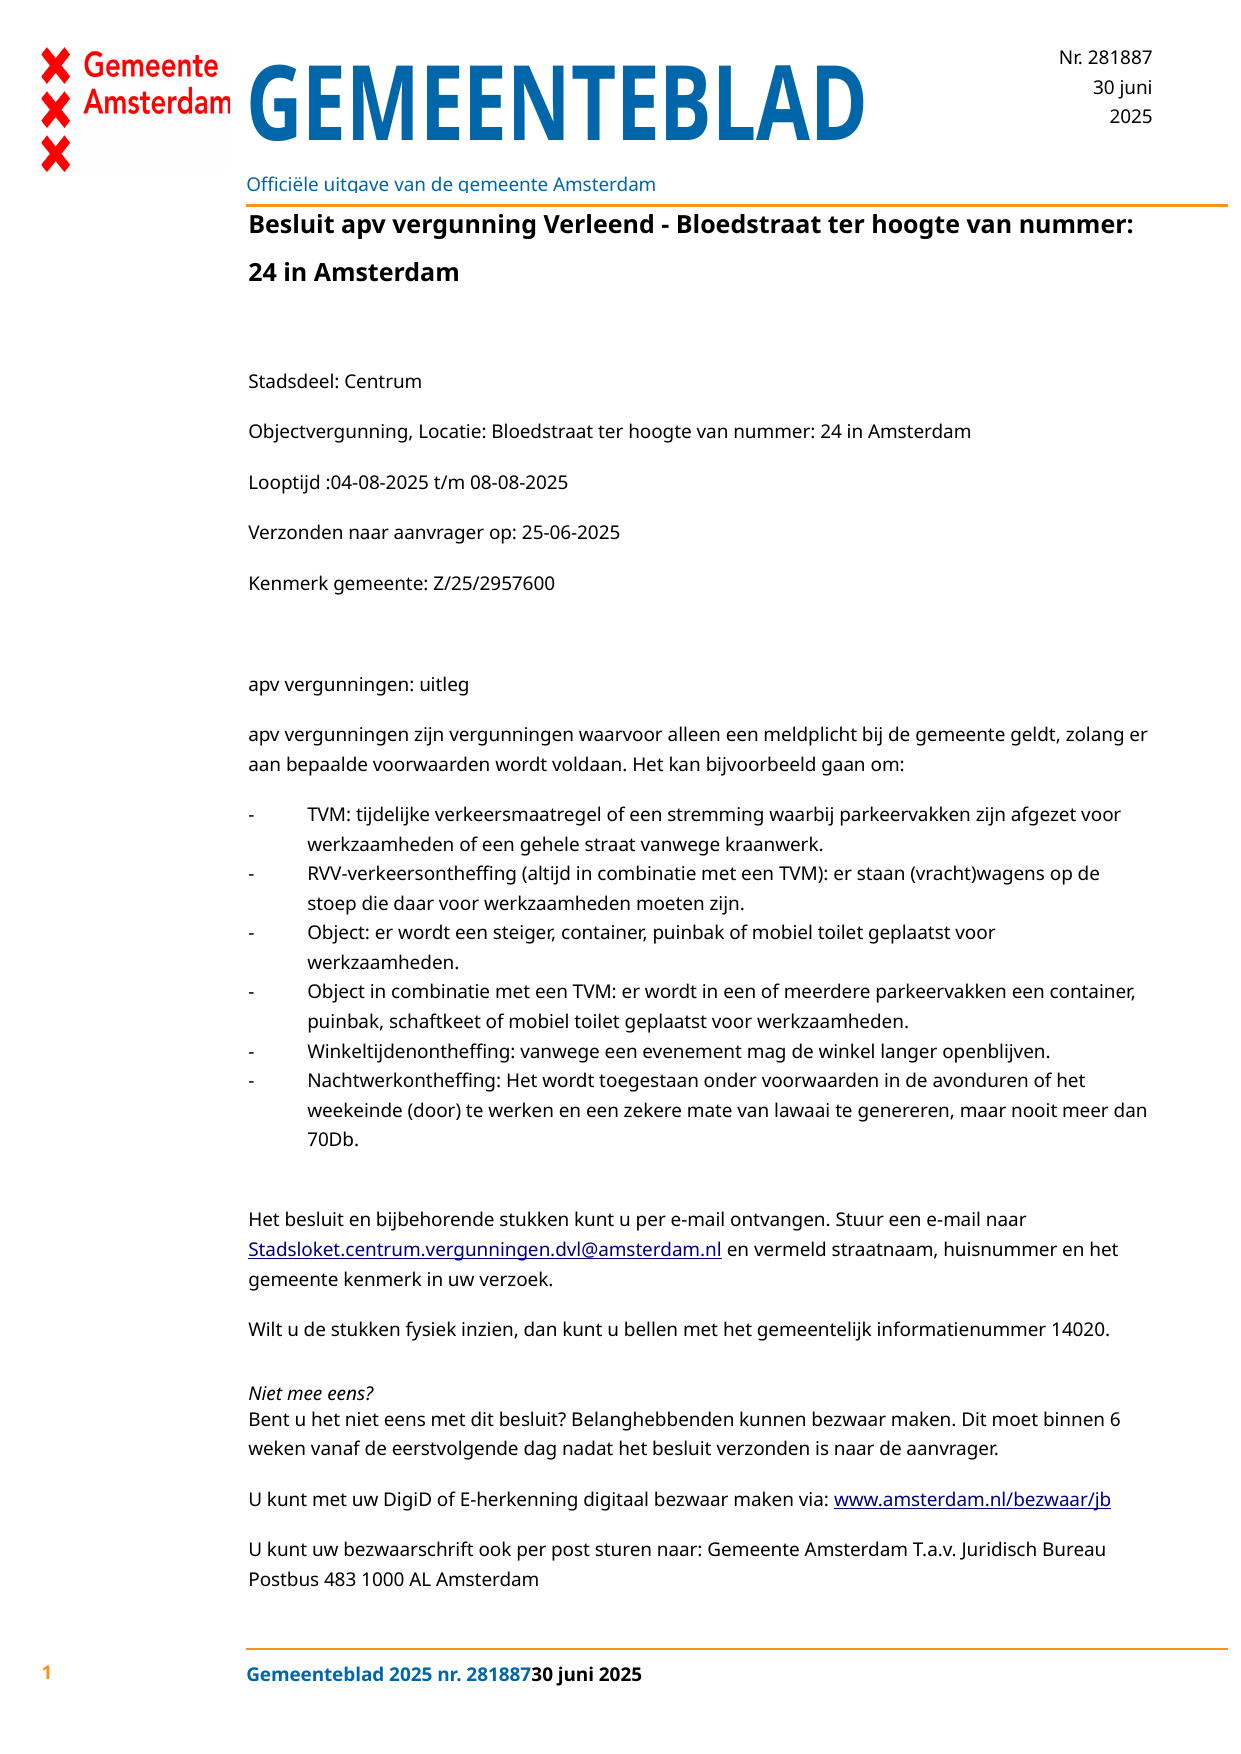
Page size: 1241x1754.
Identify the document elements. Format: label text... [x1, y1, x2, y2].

list TVM: tijdelijke verkeersmaatregel of een stremming waarbij parkeervakken zijn afgezet voor werkzaamheden of een gehele straat vanwege kraanwerk. [248, 801, 1152, 857]
list Object: er wordt een steiger, container, puinbak of mobiel toilet geplaatst voor werkzaamheden. [248, 919, 1152, 975]
text Looptijd :04-08-2025 t/m 08-08-2025 [248, 469, 1152, 495]
list RVV-verkeersontheffing (altijd in combinatie met een TVM): er staan (vracht)wagens op de stoep die daar voor werkzaamheden moeten zijn. [248, 860, 1152, 916]
text U kunt uw bezwaarschrift ook per post sturen naar: Gemeente Amsterdam T.a.v. Juridisch Bureau Postbus 483 1000 AL Amsterdam [248, 1536, 1152, 1592]
picture [41, 47, 231, 172]
text Het besluit en bijbehorende stukken kunt u per e-mail ontvangen. Stuur een e-mail naar Stadsloket.centrum.vergunningen.dvl@amsterdam.nl en vermeld straatnaam, huisnummer en het gemeente kenmerk in uw verzoek. [248, 1207, 1152, 1292]
text U kunt met uw DigiD of E-herkenning digitaal bezwaar maken via: www.amsterdam.nl/bezwaar/jb [248, 1486, 1152, 1512]
text Wilt u de stukken fysiek inzien, dan kunt u bellen met het gemeentelijk informatienummer 14020. [248, 1316, 1152, 1342]
text apv vergunningen: uitleg [248, 671, 1152, 697]
text apv vergunningen zijn vergunningen waarvoor alleen een meldplicht bij de gemeente geldt, zolang er aan bepaalde voorwaarden wordt voldaan. Het kan bijvoorbeeld gaan om: [248, 721, 1152, 777]
text Niet mee eens? [248, 1380, 1152, 1406]
text Stadsdeel: Centrum [248, 368, 1152, 394]
text Verzonden naar aanvrager op: 25-06-2025 [248, 519, 1152, 545]
text Bent u het niet eens met dit besluit? Belanghebbenden kunnen bezwaar maken. Dit moet binnen 6 weken vanaf de eerstvolgende dag nadat het besluit verzonden is naar de aanvrager. [248, 1406, 1152, 1461]
text Kenmerk gemeente: Z/25/2957600 [248, 570, 1152, 596]
list Object in combinatie met een TVM: er wordt in een of meerdere parkeervakken een container, puinbak, schaftkeet of mobiel toilet geplaatst voor werkzaamheden. [248, 979, 1152, 1034]
text Objectvergunning, Locatie: Bloedstraat ter hoogte van nummer: 24 in Amsterdam [248, 419, 1152, 444]
list Winkeltijdenontheffing: vanwege een evenement mag de winkel langer openblijven. [248, 1038, 1152, 1064]
list Nachtwerkontheffing: Het wordt toegestaan onder voorwaarden in de avonduren of het weekeinde (door) te werken en een zekere mate van lawaai te genereren, maar nooit meer dan 70Db. [248, 1067, 1152, 1152]
text Besluit apv vergunning Verleend - Bloedstraat ter hoogte van nummer: 24 in Amsterdam [248, 207, 1152, 288]
